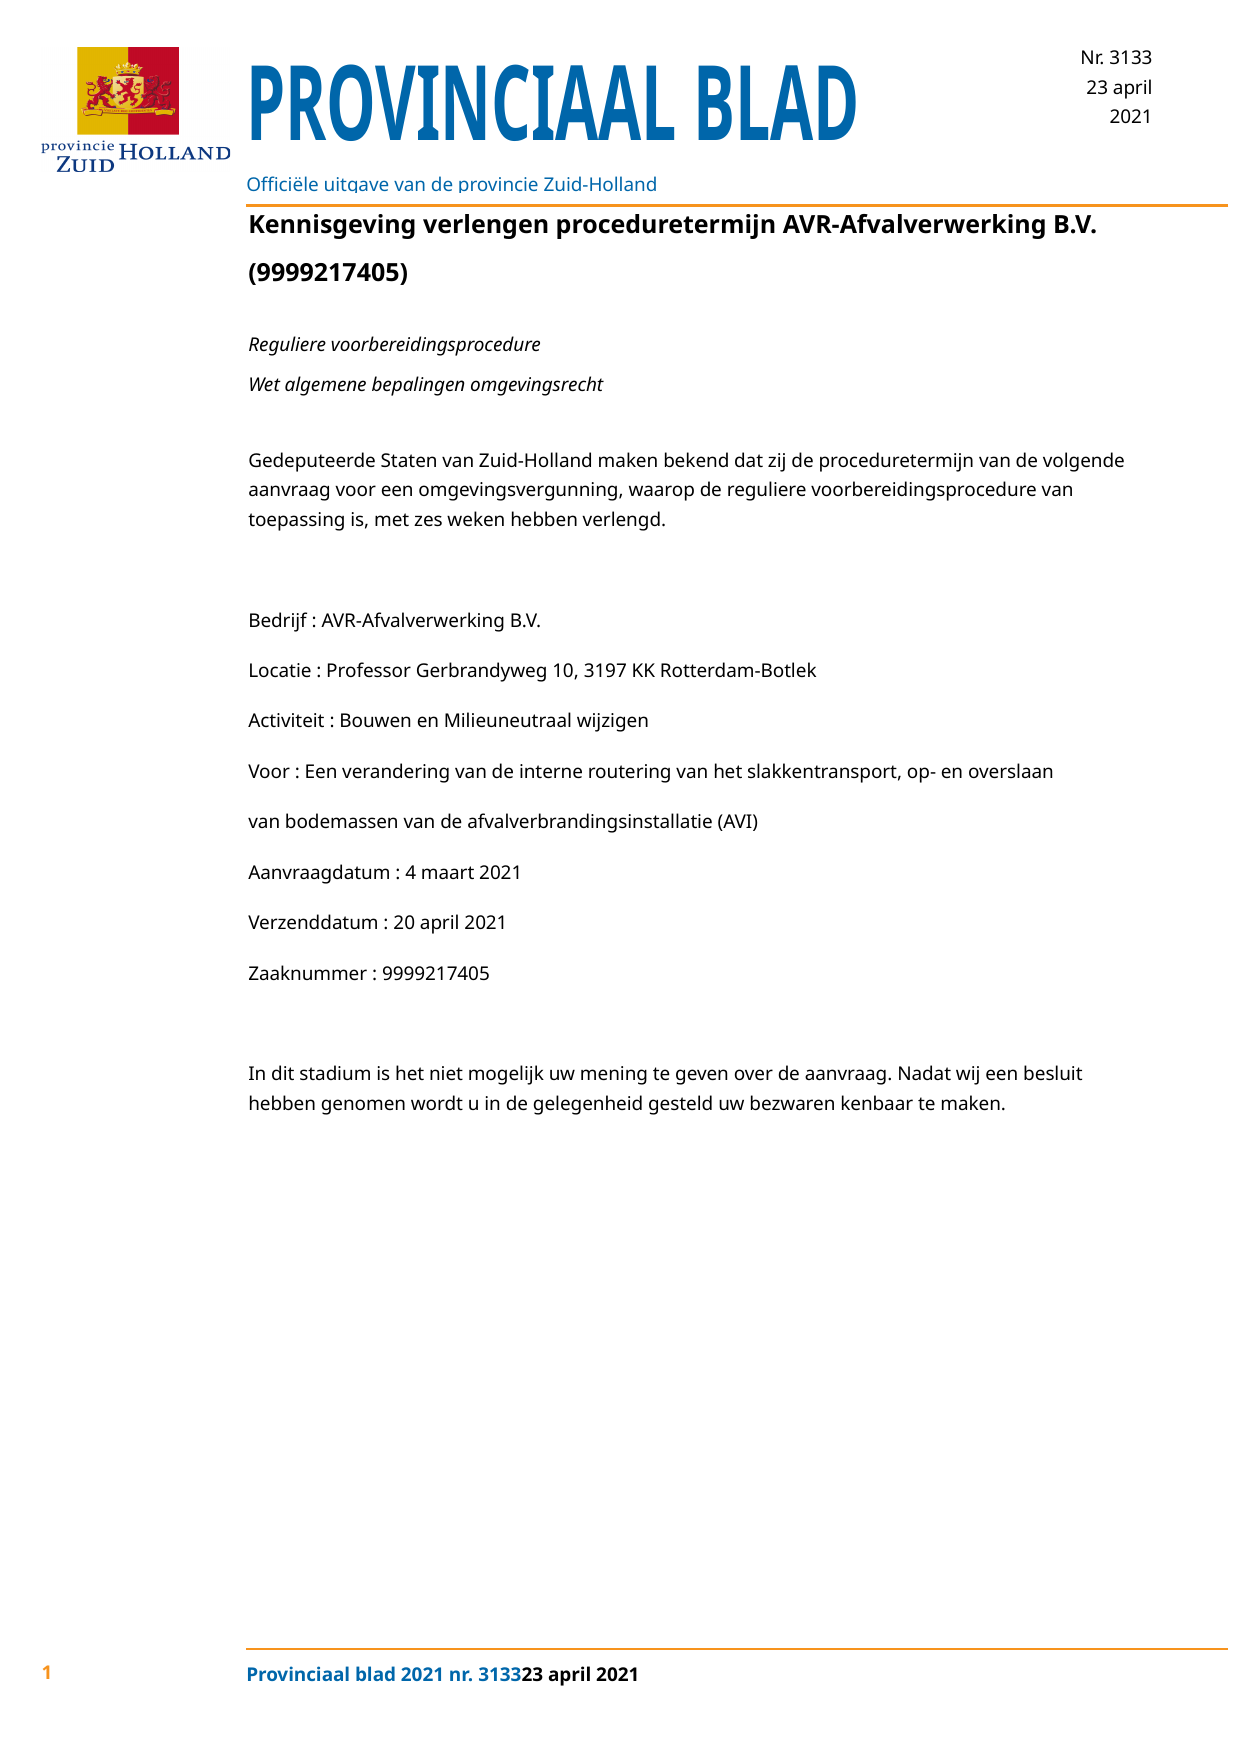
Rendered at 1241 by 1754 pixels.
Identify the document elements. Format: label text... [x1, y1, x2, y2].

text Verzenddatum : 20 april 2021 [248, 909, 1152, 935]
text Aanvraagdatum : 4 maart 2021 [248, 859, 1152, 885]
text In dit stadium is het niet mogelijk uw mening te geven over de aanvraag. Nadat wij een besluit hebben genomen wordt u in de gelegenheid gesteld uw bezwaren kenbaar te maken. [248, 1061, 1152, 1116]
text Reguliere voorbereidingsprocedure [248, 331, 1152, 357]
text Zaaknummer : 9999217405 [248, 960, 1152, 986]
text Activiteit : Bouwen en Milieuneutraal wijzigen [248, 708, 1152, 733]
text Gedeputeerde Staten van Zuid-Holland maken bekend dat zij de proceduretermijn van de volgende aanvraag voor een omgevingsvergunning, waarop de reguliere voorbereidingsprocedure van toepassing is, met zes weken hebben verlengd. [248, 447, 1152, 532]
picture [41, 47, 231, 172]
text Locatie : Professor Gerbrandyweg 10, 3197 KK Rotterdam-Botlek [248, 657, 1152, 683]
text Voor : Een verandering van de interne routering van het slakkentransport, op- en overslaan [248, 758, 1152, 784]
text Wet algemene bepalingen omgevingsrecht [248, 371, 1152, 396]
text Kennisgeving verlengen proceduretermijn AVR-Afvalverwerking B.V. (9999217405) [248, 207, 1152, 288]
text Bedrijf : AVR-Afvalverwerking B.V. [248, 607, 1152, 633]
text van bodemassen van de afvalverbrandingsinstallatie (AVI) [248, 808, 1152, 834]
